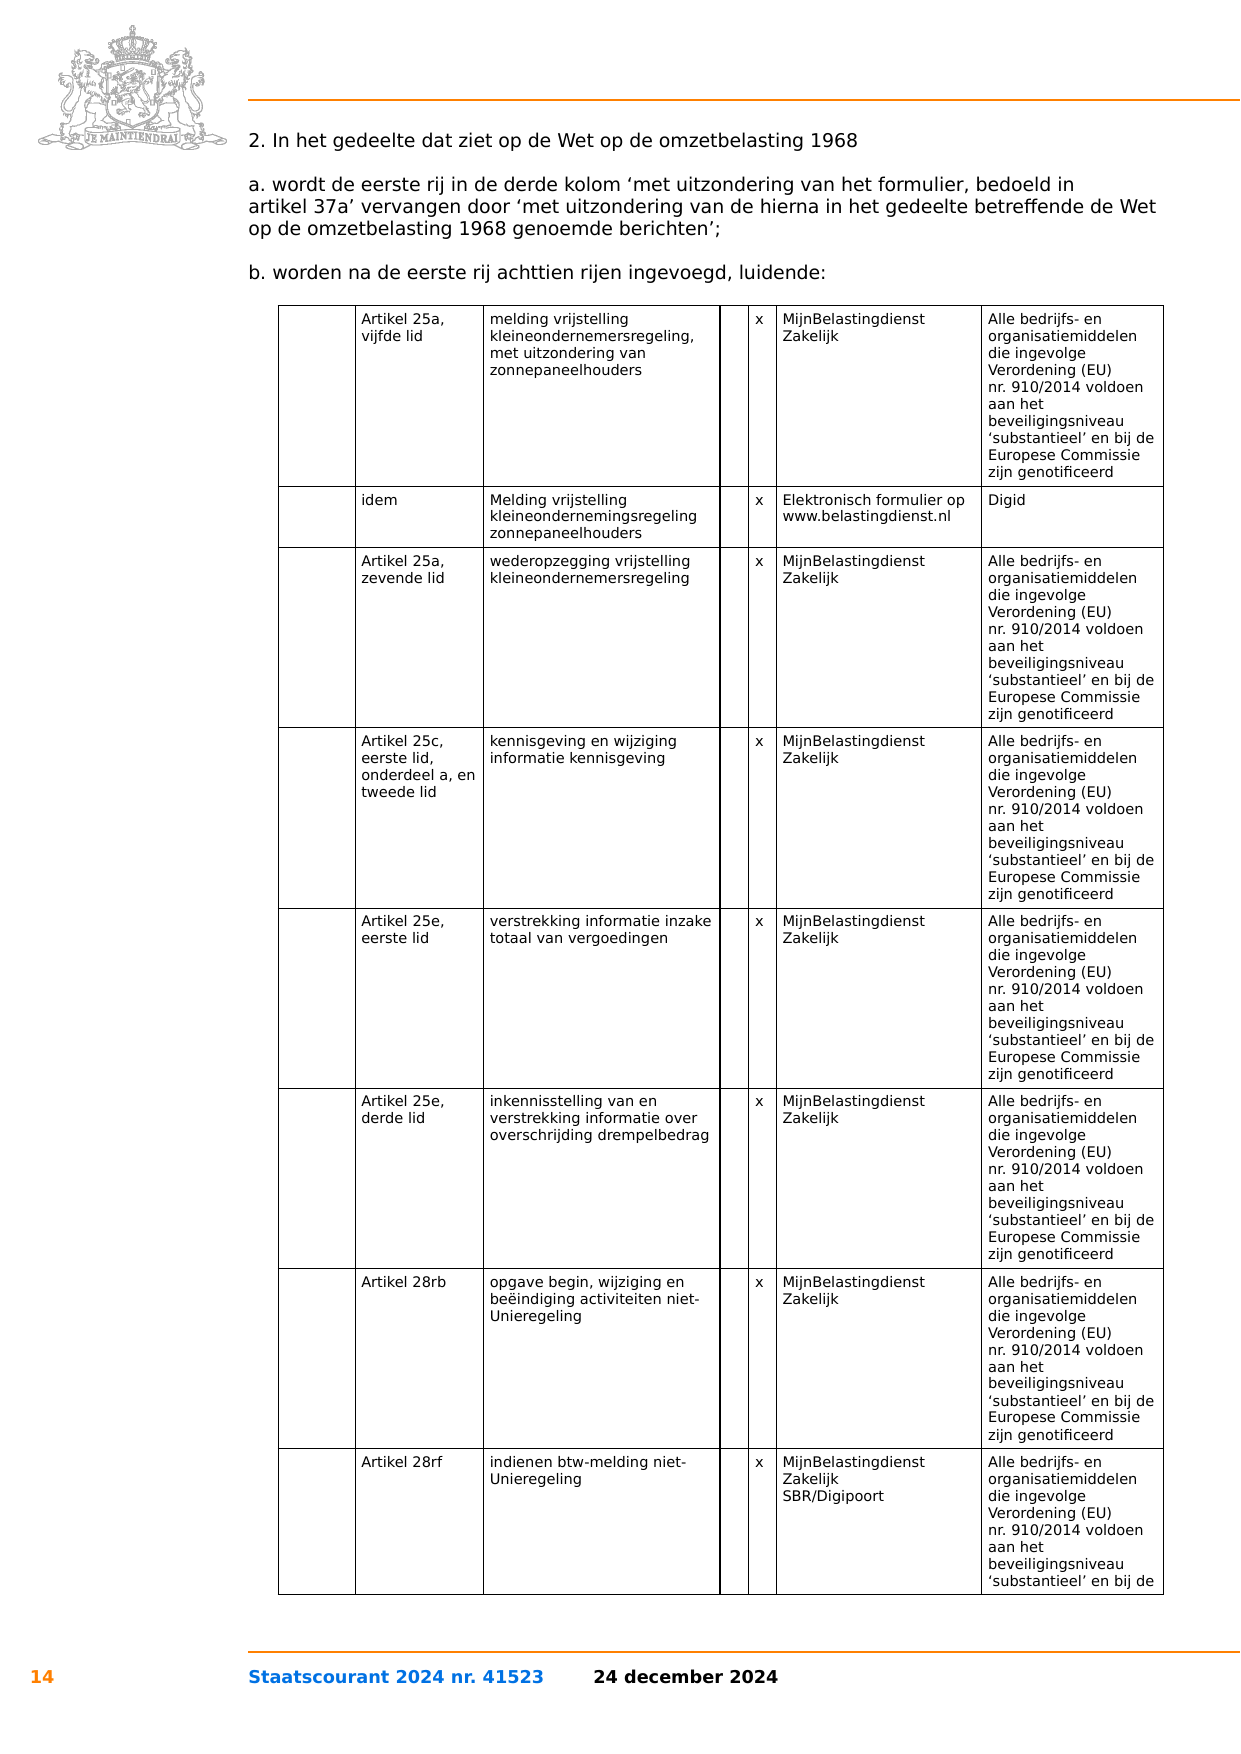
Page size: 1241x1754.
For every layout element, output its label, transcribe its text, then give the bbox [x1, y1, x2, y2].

table_cell Alle bedrijfs- en organisatiemiddelen die ingevolge Verordening (EU) nr. 910/2014 voldoen aan het beveiligingsniveau ‘substantieel’ en bij de Europese Commissie zijn genotificeerd [982, 909, 1163, 1088]
table_cell MijnBelastingdienst Zakelijk [777, 1269, 981, 1448]
table_cell verstrekking informatie inzake totaal van vergoedingen [484, 909, 719, 1088]
table_cell wederopzegging vrijstelling kleineondernemersregeling [484, 548, 719, 727]
table_header Artikel 25a, vijfde lid [356, 306, 483, 486]
table_header [279, 306, 355, 486]
table_cell Artikel 25a, zevende lid [356, 548, 483, 727]
table_cell [279, 728, 355, 907]
table_cell opgave begin, wijziging en beëindiging activiteiten niet-Unieregeling [484, 1269, 719, 1448]
table_cell indienen btw-melding niet-Unieregeling [484, 1449, 719, 1594]
table_cell Artikel 25c, eerste lid, onderdeel a, en tweede lid [356, 728, 483, 907]
table_header [721, 306, 748, 486]
table_cell Digid [982, 487, 1163, 547]
table_cell Alle bedrijfs- en organisatiemiddelen die ingevolge Verordening (EU) nr. 910/2014 voldoen aan het beveiligingsniveau ‘substantieel’ en bij de Europese Commissie zijn genotificeerd [982, 548, 1163, 727]
table_cell Artikel 28rb [356, 1269, 483, 1448]
text a. wordt de eerste rij in de derde kolom ‘met uitzondering van het formulier, bedoeld in artikel 37a’ vervangen door ‘met uitzondering van de hierna in het gedeelte betreffende de Wet op de omzetbelasting 1968 genoemde berichten’; [248, 174, 1163, 240]
table_cell Artikel 25e, derde lid [356, 1089, 483, 1268]
table_cell [279, 1089, 355, 1268]
table_header melding vrijstelling kleineondernemersregeling, met uitzondering van zonnepaneelhouders [484, 306, 719, 486]
table_cell Melding vrijstelling kleineondernemingsregeling zonnepaneelhouders [484, 487, 719, 547]
table_header MijnBelastingdienst Zakelijk [777, 306, 981, 486]
table_cell Alle bedrijfs- en organisatiemiddelen die ingevolge Verordening (EU) nr. 910/2014 voldoen aan het beveiligingsniveau ‘substantieel’ en bij de Europese Commissie zijn genotificeerd [982, 1269, 1163, 1448]
table_cell x [749, 487, 776, 547]
table_cell MijnBelastingdienst Zakelijk SBR/Digipoort [777, 1449, 981, 1594]
table_cell [721, 728, 748, 907]
table_cell Artikel 25e, eerste lid [356, 909, 483, 1088]
text b. worden na de eerste rij achttien rijen ingevoegd, luidende: [248, 262, 1163, 283]
table_cell Alle bedrijfs- en organisatiemiddelen die ingevolge Verordening (EU) nr. 910/2014 voldoen aan het beveiligingsniveau ‘substantieel’ en bij de [982, 1449, 1163, 1594]
table_cell idem [356, 487, 483, 547]
table_cell x [749, 909, 776, 1088]
table_cell [721, 1449, 748, 1594]
table_cell Alle bedrijfs- en organisatiemiddelen die ingevolge Verordening (EU) nr. 910/2014 voldoen aan het beveiligingsniveau ‘substantieel’ en bij de Europese Commissie zijn genotificeerd [982, 728, 1163, 907]
table_cell MijnBelastingdienst Zakelijk [777, 548, 981, 727]
table_cell MijnBelastingdienst Zakelijk [777, 1089, 981, 1268]
table_cell inkennisstelling van en verstrekking informatie over overschrijding drempelbedrag [484, 1089, 719, 1268]
table_cell [721, 487, 748, 547]
table_cell [721, 1089, 748, 1268]
table_cell [279, 909, 355, 1088]
table_cell x [749, 728, 776, 907]
table_cell Artikel 28rf [356, 1449, 483, 1594]
table_cell [279, 548, 355, 727]
text 2. In het gedeelte dat ziet op de Wet op de omzetbelasting 1968 [248, 130, 1163, 152]
table_cell MijnBelastingdienst Zakelijk [777, 728, 981, 907]
table_cell x [749, 548, 776, 727]
table_cell MijnBelastingdienst Zakelijk [777, 909, 981, 1088]
table_cell [721, 1269, 748, 1448]
table_cell [279, 487, 355, 547]
table_header Alle bedrijfs- en organisatiemiddelen die ingevolge Verordening (EU) nr. 910/2014 voldoen aan het beveiligingsniveau ‘substantieel’ en bij de Europese Commissie zijn genotificeerd [982, 306, 1163, 486]
table_cell [279, 1269, 355, 1448]
table_cell x [749, 1089, 776, 1268]
table_cell [279, 1449, 355, 1594]
table_cell Alle bedrijfs- en organisatiemiddelen die ingevolge Verordening (EU) nr. 910/2014 voldoen aan het beveiligingsniveau ‘substantieel’ en bij de Europese Commissie zijn genotificeerd [982, 1089, 1163, 1268]
table_cell Elektronisch formulier op www.belastingdienst.nl [777, 487, 981, 547]
table_cell [721, 909, 748, 1088]
table_cell x [749, 1269, 776, 1448]
picture [38, 25, 227, 150]
table_cell [721, 548, 748, 727]
table_header x [749, 306, 776, 486]
table_cell x [749, 1449, 776, 1594]
table_cell kennisgeving en wijziging informatie kennisgeving [484, 728, 719, 907]
